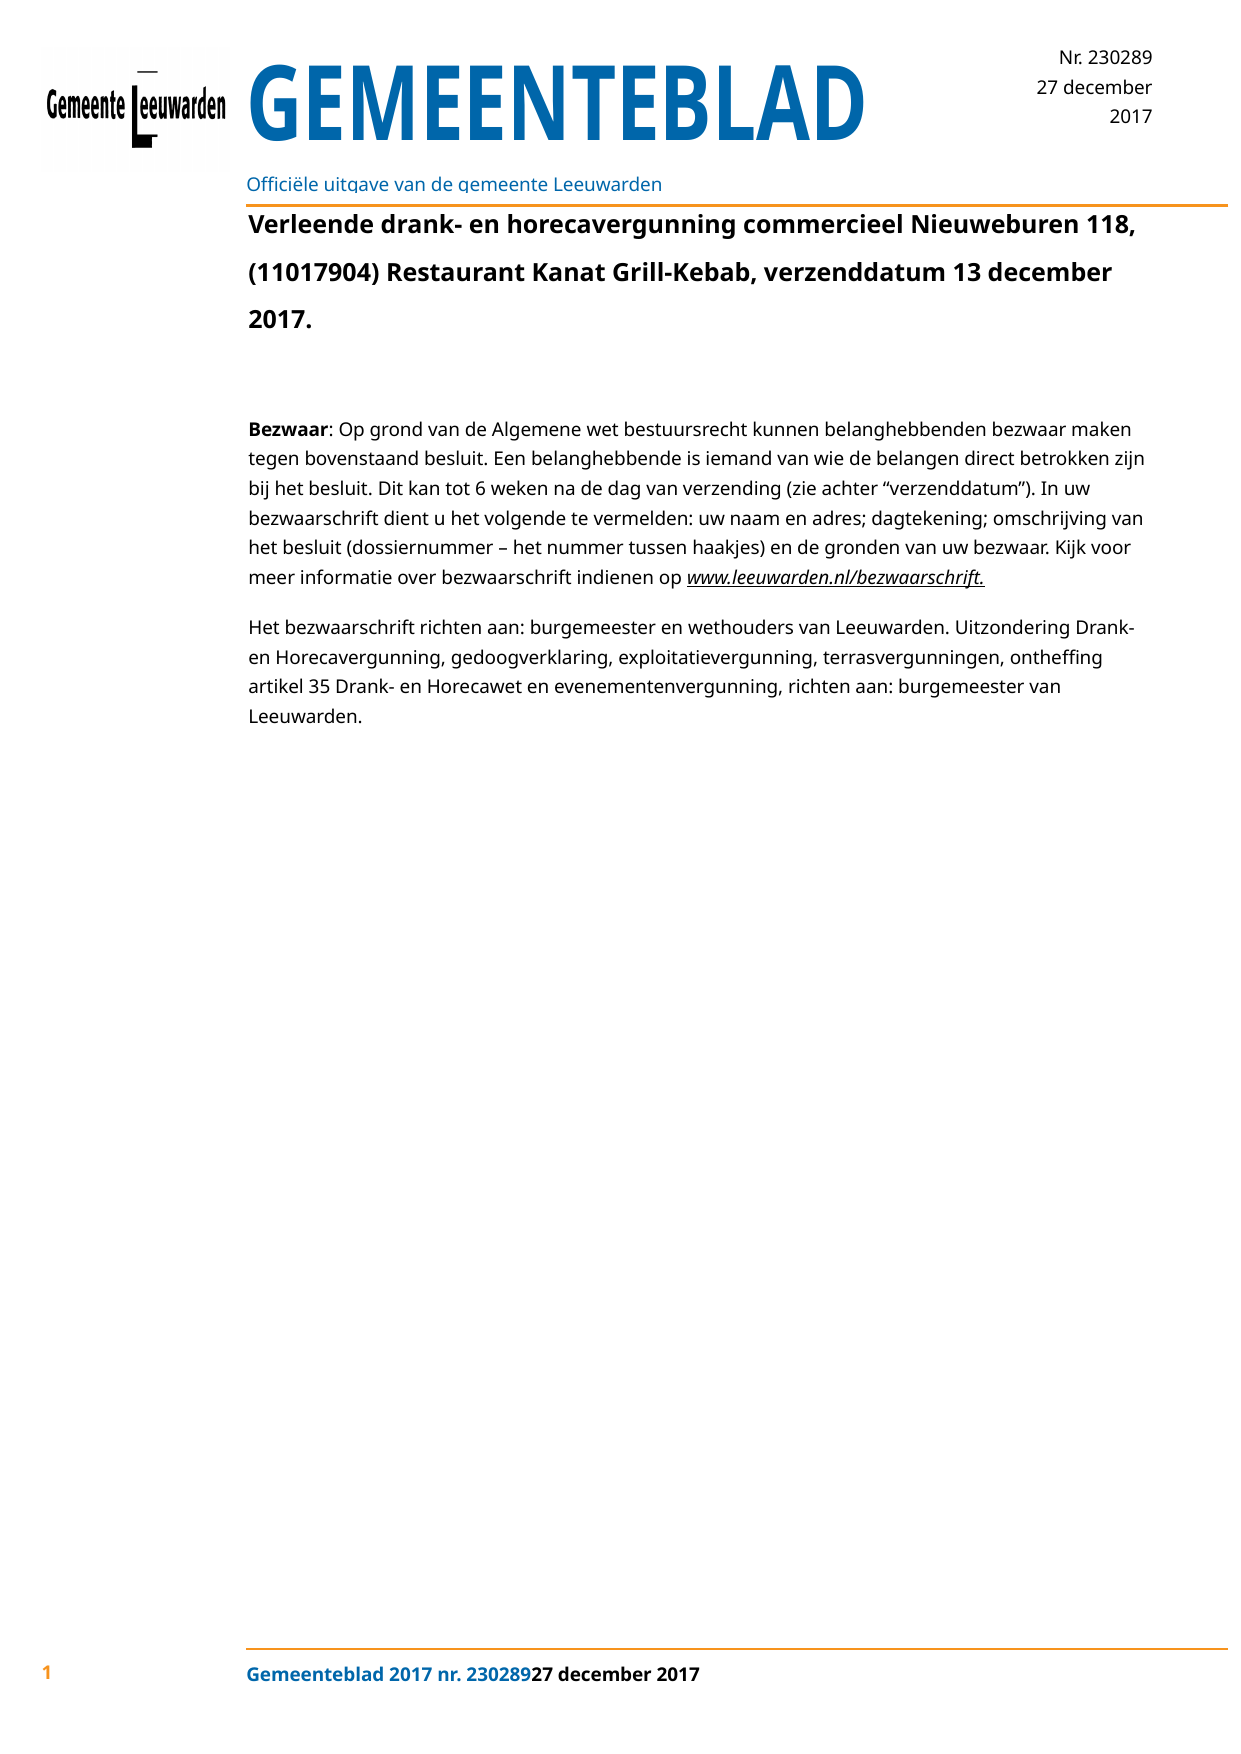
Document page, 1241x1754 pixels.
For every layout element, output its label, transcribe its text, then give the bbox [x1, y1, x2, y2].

picture [41, 47, 231, 172]
text Bezwaar: Op grond van de Algemene wet bestuursrecht kunnen belanghebbenden bezwaar maken tegen bovenstaand besluit. Een belanghebbende is iemand van wie de belangen direct betrokken zijn bij het besluit. Dit kan tot 6 weken na de dag van verzending (zie achter “verzenddatum”). In uw bezwaarschrift dient u het volgende te vermelden: uw naam en adres; dagtekening; omschrijving van het besluit (dossiernummer – het nummer tussen haakjes) en de gronden van uw bezwaar. Kijk voor meer informatie over bezwaarschrift indienen op www.leeuwarden.nl/bezwaarschrift. [248, 416, 1152, 589]
text Het bezwaarschrift richten aan: burgemeester en wethouders van Leeuwarden. Uitzondering Drank- en Horecavergunning, gedoogverklaring, exploitatievergunning, terrasvergunningen, ontheffing artikel 35 Drank- en Horecawet en evenementenvergunning, richten aan: burgemeester van Leeuwarden. [248, 614, 1152, 729]
text Verleende drank- en horecavergunning commercieel Nieuweburen 118, (11017904) Restaurant Kanat Grill-Kebab, verzenddatum 13 december 2017. [248, 207, 1152, 336]
